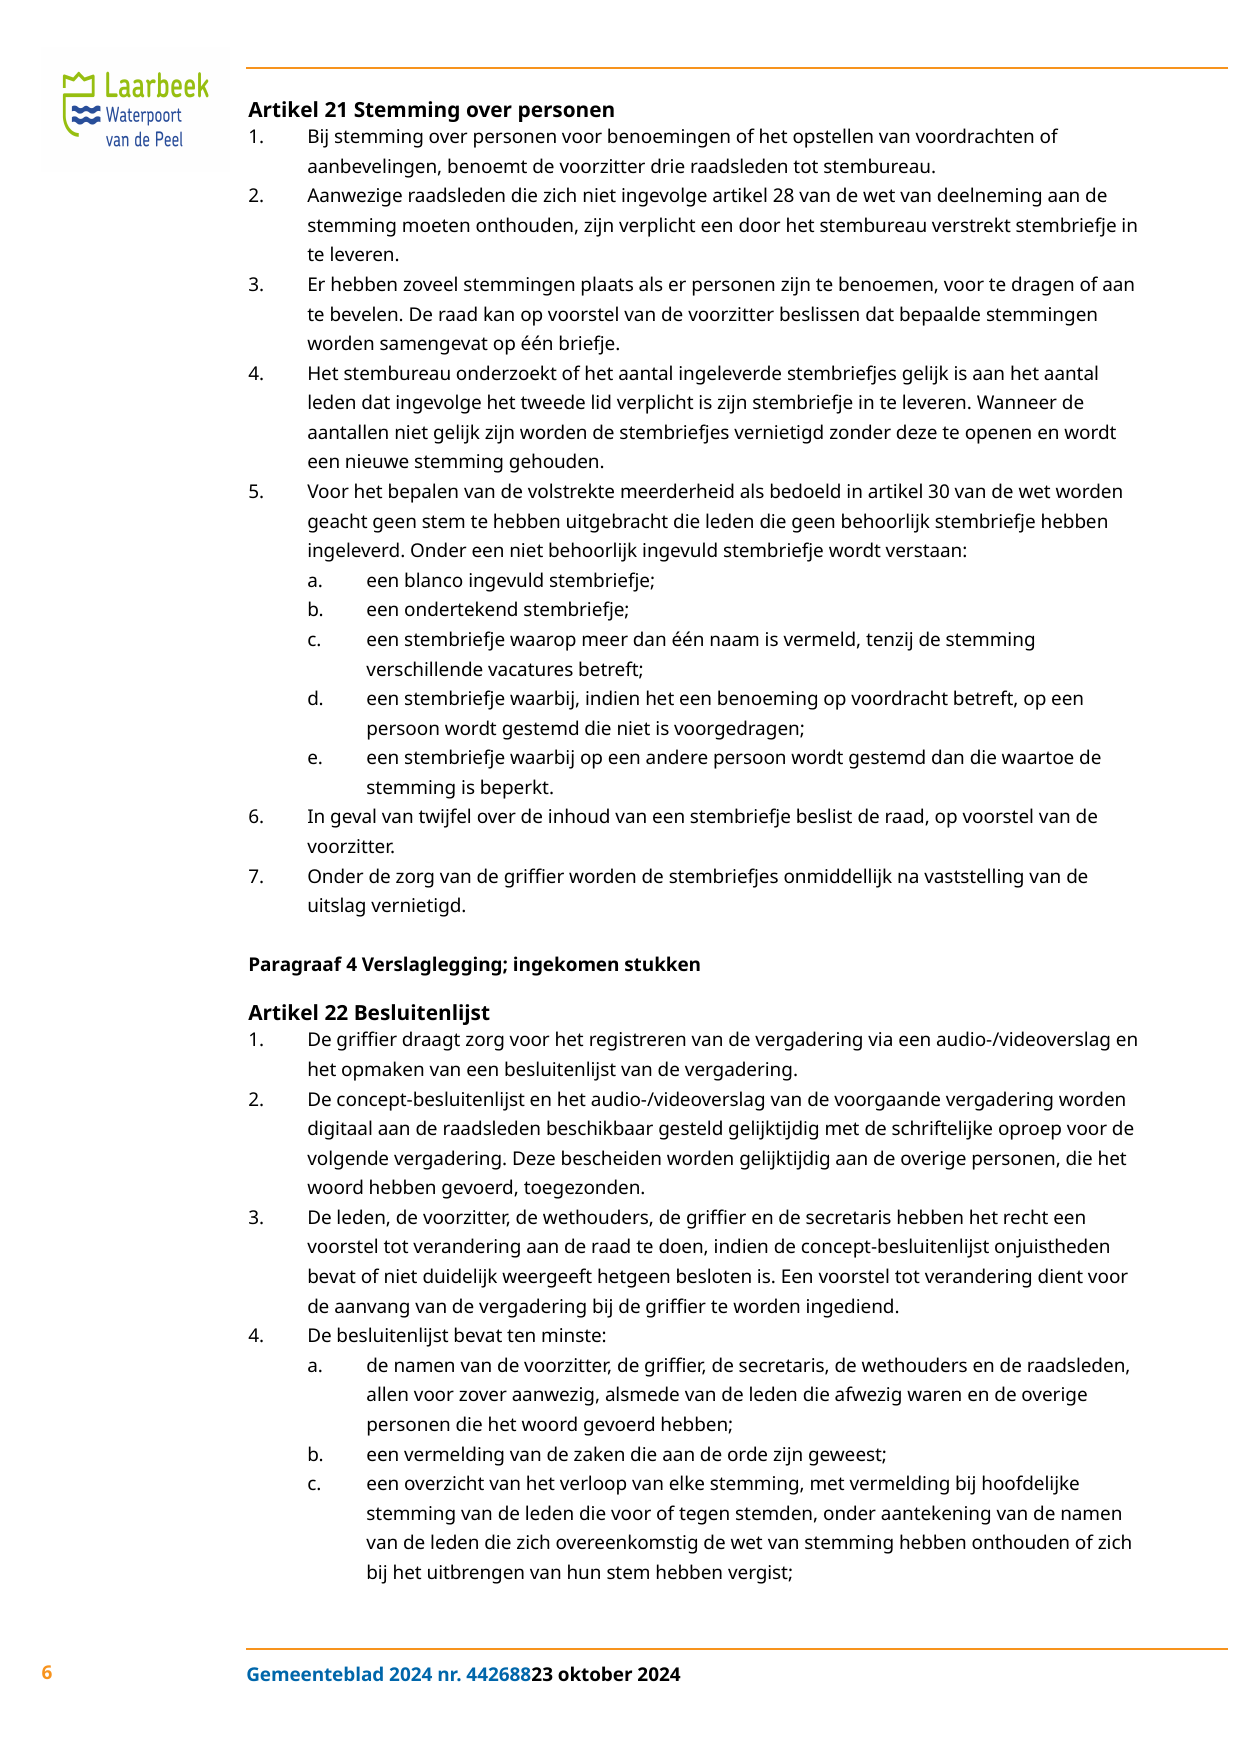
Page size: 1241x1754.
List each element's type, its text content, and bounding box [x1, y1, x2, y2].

list Er hebben zoveel stemmingen plaats als er personen zijn te benoemen, voor te dragen of aan te bevelen. De raad kan op voorstel van de voorzitter beslissen dat bepaalde stemmingen worden samengevat op één briefje. [248, 271, 1152, 356]
list Het stembureau onderzoekt of het aantal ingeleverde stembriefjes gelijk is aan het aantal leden dat ingevolge het tweede lid verplicht is zijn stembriefje in te leveren. Wanneer de aantallen niet gelijk zijn worden de stembriefjes vernietigd zonder deze te openen en wordt een nieuwe stemming gehouden. [248, 360, 1152, 474]
list De leden, de voorzitter, de wethouders, de griffier en de secretaris hebben het recht een voorstel tot verandering aan de raad te doen, indien de concept-besluitenlijst onjuistheden bevat of niet duidelijk weergeeft hetgeen besloten is. Een voorstel tot verandering dient voor de aanvang van de vergadering bij de griffier te worden ingediend. [248, 1204, 1152, 1318]
list Voor het bepalen van de volstrekte meerderheid als bedoeld in artikel 30 van de wet worden geacht geen stem te hebben uitgebracht die leden die geen behoorlijk stembriefje hebben ingeleverd. Onder een niet behoorlijk ingevuld stembriefje wordt verstaan: [248, 478, 1152, 563]
list een stembriefje waarbij, indien het een benoeming op voordracht betreft, op een persoon wordt gestemd die niet is voorgedragen; [307, 685, 1152, 741]
text Artikel 22 Besluitenlijst [248, 998, 1152, 1027]
list In geval van twijfel over de inhoud van een stembriefje beslist de raad, op voorstel van de voorzitter. [248, 804, 1152, 859]
list De griffier draagt zorg voor het registreren van de vergadering via een audio-/videoverslag en het opmaken van een besluitenlijst van de vergadering. [248, 1027, 1152, 1082]
list de namen van de voorzitter, de griffier, de secretaris, de wethouders en de raadsleden, allen voor zover aanwezig, alsmede van de leden die afwezig waren en de overige personen die het woord gevoerd hebben; [307, 1352, 1152, 1437]
list een stembriefje waarbij op een andere persoon wordt gestemd dan die waartoe de stemming is beperkt. [307, 744, 1152, 800]
list Aanwezige raadsleden die zich niet ingevolge artikel 28 van de wet van deelneming aan de stemming moeten onthouden, zijn verplicht een door het stembureau verstrekt stembriefje in te leveren. [248, 182, 1152, 267]
list De besluitenlijst bevat ten minste: [248, 1322, 1152, 1348]
list een ondertekend stembriefje; [307, 597, 1152, 622]
list een blanco ingevuld stembriefje; [307, 567, 1152, 593]
list Onder de zorg van de griffier worden de stembriefjes onmiddellijk na vaststelling van de uitslag vernietigd. [248, 863, 1152, 918]
text Artikel 21 Stemming over personen [248, 95, 1152, 123]
list De concept-besluitenlijst en het audio-/videoverslag van de voorgaande vergadering worden digitaal aan de raadsleden beschikbaar gesteld gelijktijdig met de schriftelijke oproep voor de volgende vergadering. Deze bescheiden worden gelijktijdig aan de overige personen, die het woord hebben gevoerd, toegezonden. [248, 1086, 1152, 1200]
list een stembriefje waarop meer dan één naam is vermeld, tenzij de stemming verschillende vacatures betreft; [307, 626, 1152, 681]
text Paragraaf 4 Verslaglegging; ingekomen stukken [248, 952, 1152, 977]
picture [41, 47, 231, 172]
list Bij stemming over personen voor benoemingen of het opstellen van voordrachten of aanbevelingen, benoemt de voorzitter drie raadsleden tot stembureau. [248, 123, 1152, 178]
list een vermelding van de zaken die aan de orde zijn geweest; [307, 1441, 1152, 1466]
list een overzicht van het verloop van elke stemming, met vermelding bij hoofdelijke stemming van de leden die voor of tegen stemden, onder aantekening van de namen van de leden die zich overeenkomstig de wet van stemming hebben onthouden of zich bij het uitbrengen van hun stem hebben vergist; [307, 1470, 1152, 1585]
